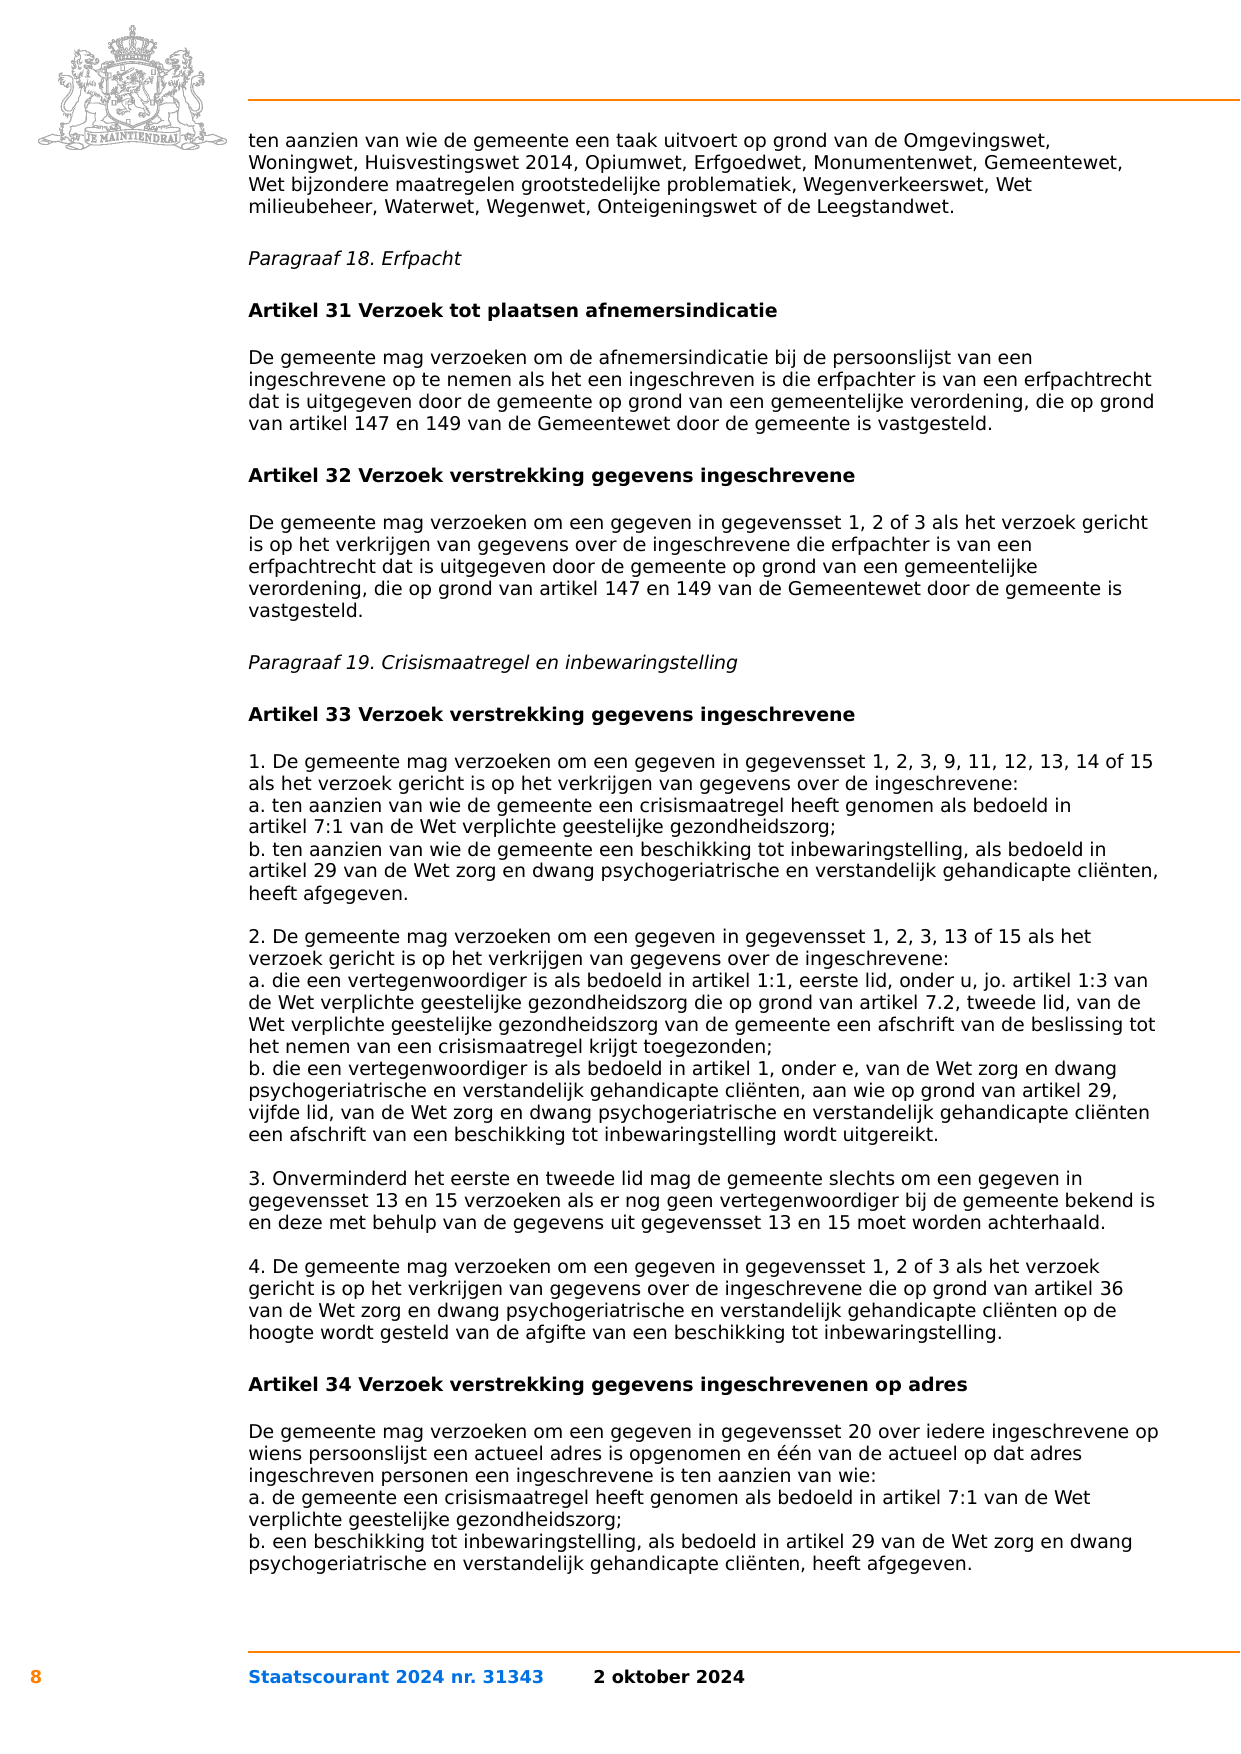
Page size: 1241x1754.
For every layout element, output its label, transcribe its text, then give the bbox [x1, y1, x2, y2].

text 1. De gemeente mag verzoeken om een gegeven in gegevensset 1, 2, 3, 9, 11, 12, 13, 14 of 15 als het verzoek gericht is op het verkrijgen van gegevens over de ingeschrevene: [248, 751, 1163, 794]
text a. de gemeente een crisismaatregel heeft genomen als bedoeld in artikel 7:1 van de Wet verplichte geestelijke gezondheidszorg; [248, 1487, 1163, 1531]
text ten aanzien van wie de gemeente een taak uitvoert op grond van de Omgevingswet, Woningwet, Huisvestingswet 2014, Opiumwet, Erfgoedwet, Monumentenwet, Gemeentewet, Wet bijzondere maatregelen grootstedelijke problematiek, Wegenverkeerswet, Wet milieubeheer, Waterwet, Wegenwet, Onteigeningswet of de Leegstandwet. [248, 130, 1163, 218]
text b. ten aanzien van wie de gemeente een beschikking tot inbewaringstelling, als bedoeld in artikel 29 van de Wet zorg en dwang psychogeriatrische en verstandelijk gehandicapte cliënten, heeft afgegeven. [248, 838, 1163, 904]
subtitle Artikel 34 Verzoek verstrekking gegevens ingeschrevenen op adres [248, 1374, 1163, 1396]
text 2. De gemeente mag verzoeken om een gegeven in gegevensset 1, 2, 3, 13 of 15 als het verzoek gericht is op het verkrijgen van gegevens over de ingeschrevene: [248, 926, 1163, 970]
subtitle Paragraaf 18. Erfpacht [248, 248, 1163, 270]
text De gemeente mag verzoeken om de afnemersindicatie bij de persoonslijst van een ingeschrevene op te nemen als het een ingeschreven is die erfpachter is van een erfpachtrecht dat is uitgegeven door de gemeente op grond van een gemeentelijke verordening, die op grond van artikel 147 en 149 van de Gemeentewet door de gemeente is vastgesteld. [248, 347, 1163, 435]
picture [38, 25, 227, 150]
text De gemeente mag verzoeken om een gegeven in gegevensset 1, 2 of 3 als het verzoek gericht is op het verkrijgen van gegevens over de ingeschrevene die erfpachter is van een erfpachtrecht dat is uitgegeven door de gemeente op grond van een gemeentelijke verordening, die op grond van artikel 147 en 149 van de Gemeentewet door de gemeente is vastgesteld. [248, 512, 1163, 622]
text De gemeente mag verzoeken om een gegeven in gegevensset 20 over iedere ingeschrevene op wiens persoonslijst een actueel adres is opgenomen en één van de actueel op dat adres ingeschreven personen een ingeschrevene is ten aanzien van wie: [248, 1421, 1163, 1487]
text 4. De gemeente mag verzoeken om een gegeven in gegevensset 1, 2 of 3 als het verzoek gericht is op het verkrijgen van gegevens over de ingeschrevene die op grond van artikel 36 van de Wet zorg en dwang psychogeriatrische en verstandelijk gehandicapte cliënten op de hoogte wordt gesteld van de afgifte van een beschikking tot inbewaringstelling. [248, 1256, 1163, 1344]
subtitle Artikel 32 Verzoek verstrekking gegevens ingeschrevene [248, 465, 1163, 487]
text b. die een vertegenwoordiger is als bedoeld in artikel 1, onder e, van de Wet zorg en dwang psychogeriatrische en verstandelijk gehandicapte cliënten, aan wie op grond van artikel 29, vijfde lid, van de Wet zorg en dwang psychogeriatrische en verstandelijk gehandicapte cliënten een afschrift van een beschikking tot inbewaringstelling wordt uitgereikt. [248, 1058, 1163, 1146]
text b. een beschikking tot inbewaringstelling, als bedoeld in artikel 29 van de Wet zorg en dwang psychogeriatrische en verstandelijk gehandicapte cliënten, heeft afgegeven. [248, 1531, 1163, 1574]
subtitle Artikel 31 Verzoek tot plaatsen afnemersindicatie [248, 300, 1163, 322]
text 3. Onverminderd het eerste en tweede lid mag de gemeente slechts om een gegeven in gegevensset 13 en 15 verzoeken als er nog geen vertegenwoordiger bij de gemeente bekend is en deze met behulp van de gegevens uit gegevensset 13 en 15 moet worden achterhaald. [248, 1168, 1163, 1234]
text a. die een vertegenwoordiger is als bedoeld in artikel 1:1, eerste lid, onder u, jo. artikel 1:3 van de Wet verplichte geestelijke gezondheidszorg die op grond van artikel 7.2, tweede lid, van de Wet verplichte geestelijke gezondheidszorg van de gemeente een afschrift van de beslissing tot het nemen van een crisismaatregel krijgt toegezonden; [248, 970, 1163, 1058]
text a. ten aanzien van wie de gemeente een crisismaatregel heeft genomen als bedoeld in artikel 7:1 van de Wet verplichte geestelijke gezondheidszorg; [248, 794, 1163, 838]
subtitle Artikel 33 Verzoek verstrekking gegevens ingeschrevene [248, 703, 1163, 726]
subtitle Paragraaf 19. Crisismaatregel en inbewaringstelling [248, 652, 1163, 673]
